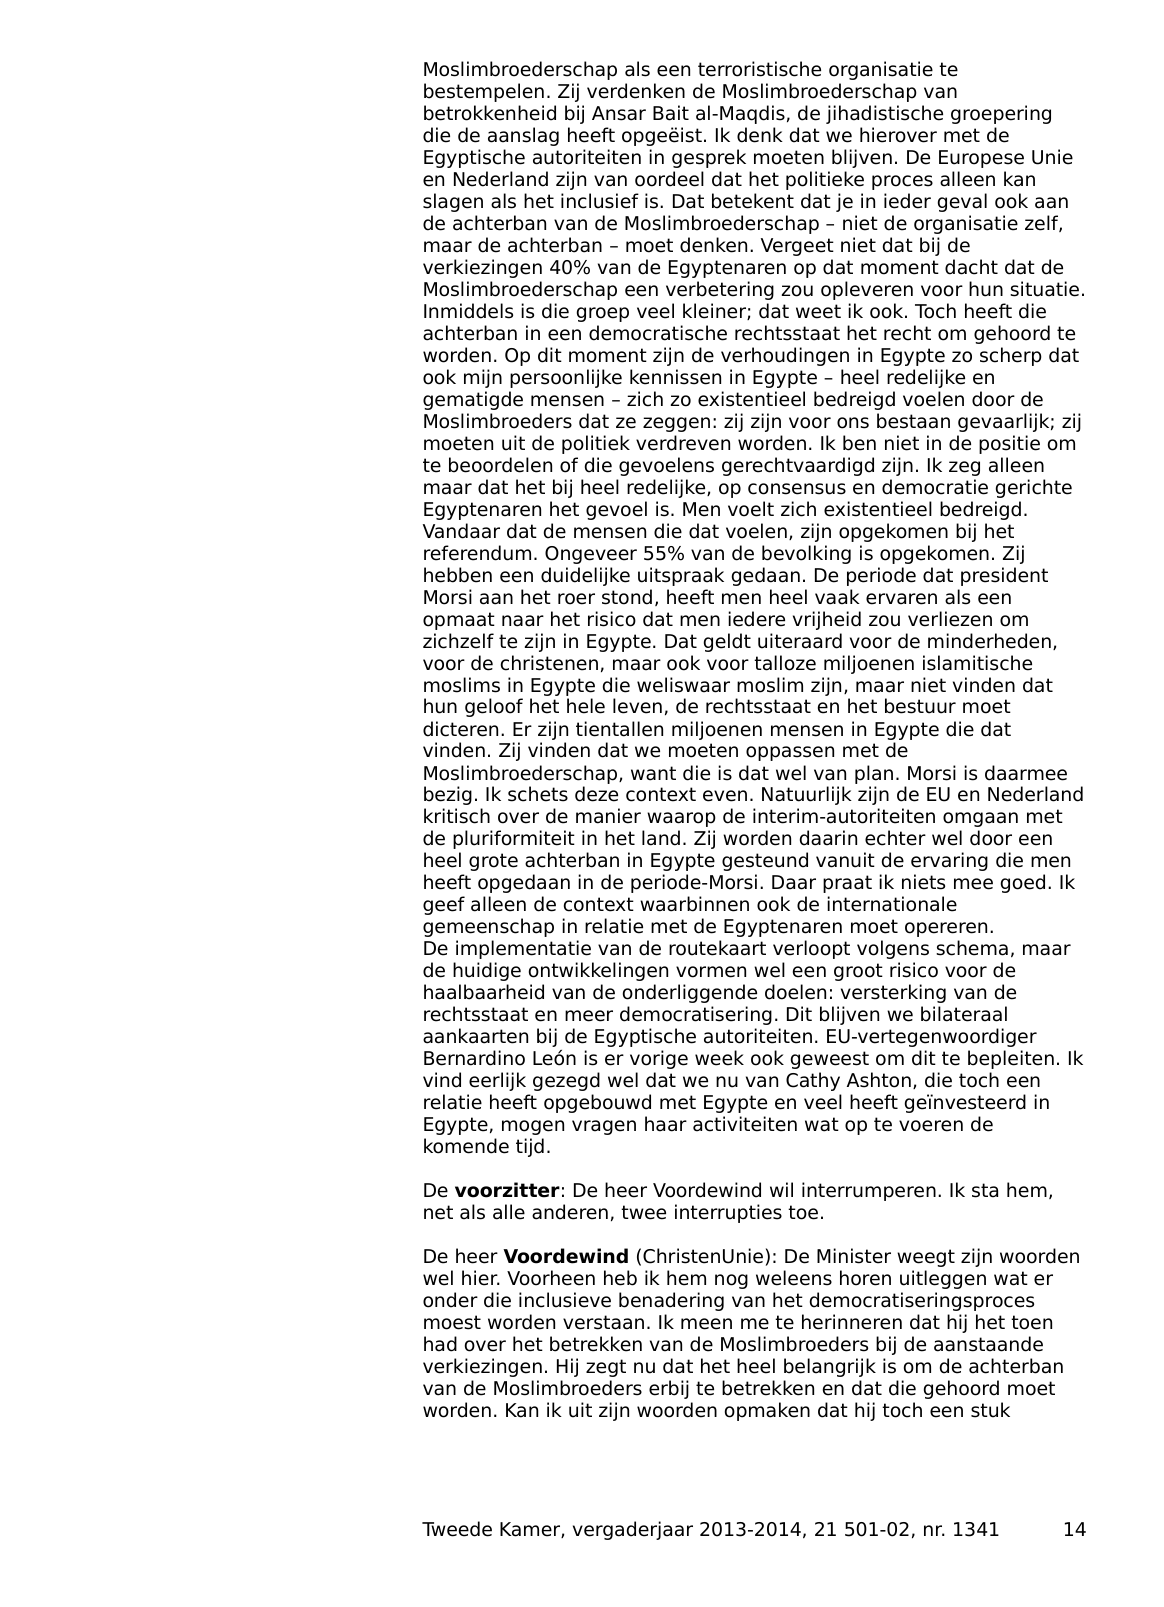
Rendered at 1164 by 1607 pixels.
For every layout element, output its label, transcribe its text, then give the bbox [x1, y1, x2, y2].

text Moslimbroederschap als een terroristische organisatie te bestempelen. Zij verdenken de Moslimbroederschap van betrokkenheid bij Ansar Bait al-Maqdis, de jihadistische groepering die de aanslag heeft opgeëist. Ik denk dat we hierover met de Egyptische autoriteiten in gesprek moeten blijven. De Europese Unie en Nederland zijn van oordeel dat het politieke proces alleen kan slagen als het inclusief is. Dat betekent dat je in ieder geval ook aan de achterban van de Moslimbroederschap – niet de organisatie zelf, maar de achterban – moet denken. Vergeet niet dat bij de verkiezingen 40% van de Egyptenaren op dat moment dacht dat de Moslimbroederschap een verbetering zou opleveren voor hun situatie. Inmiddels is die groep veel kleiner; dat weet ik ook. Toch heeft die achterban in een democratische rechtsstaat het recht om gehoord te worden. Op dit moment zijn de verhoudingen in Egypte zo scherp dat ook mijn persoonlijke kennissen in Egypte – heel redelijke en gematigde mensen – zich zo existentieel bedreigd voelen door de Moslimbroeders dat ze zeggen: zij zijn voor ons bestaan gevaarlijk; zij moeten uit de politiek verdreven worden. Ik ben niet in de positie om te beoordelen of die gevoelens gerechtvaardigd zijn. Ik zeg alleen maar dat het bij heel redelijke, op consensus en democratie gerichte Egyptenaren het gevoel is. Men voelt zich existentieel bedreigd. Vandaar dat de mensen die dat voelen, zijn opgekomen bij het referendum. Ongeveer 55% van de bevolking is opgekomen. Zij hebben een duidelijke uitspraak gedaan. De periode dat president Morsi aan het roer stond, heeft men heel vaak ervaren als een opmaat naar het risico dat men iedere vrijheid zou verliezen om zichzelf te zijn in Egypte. Dat geldt uiteraard voor de minderheden, voor de christenen, maar ook voor talloze miljoenen islamitische moslims in Egypte die weliswaar moslim zijn, maar niet vinden dat hun geloof het hele leven, de rechtsstaat en het bestuur moet dicteren. Er zijn tientallen miljoenen mensen in Egypte die dat vinden. Zij vinden dat we moeten oppassen met de Moslimbroederschap, want die is dat wel van plan. Morsi is daarmee bezig. Ik schets deze context even. Natuurlijk zijn de EU en Nederland kritisch over de manier waarop de interim-autoriteiten omgaan met de pluriformiteit in het land. Zij worden daarin echter wel door een heel grote achterban in Egypte gesteund vanuit de ervaring die men heeft opgedaan in de periode-Morsi. Daar praat ik niets mee goed. Ik geef alleen de context waarbinnen ook de internationale gemeenschap in relatie met de Egyptenaren moet opereren. [422, 59, 1087, 938]
text De voorzitter: De heer Voordewind wil interrumperen. Ik sta hem, net als alle anderen, twee interrupties toe. [422, 1180, 1087, 1224]
text De heer Voordewind (ChristenUnie): De Minister weegt zijn woorden wel hier. Voorheen heb ik hem nog weleens horen uitleggen wat er onder die inclusieve benadering van het democratiseringsproces moest worden verstaan. Ik meen me te herinneren dat hij het toen had over het betrekken van de Moslimbroeders bij de aanstaande verkiezingen. Hij zegt nu dat het heel belangrijk is om de achterban van de Moslimbroeders erbij te betrekken en dat die gehoord moet worden. Kan ik uit zijn woorden opmaken dat hij toch een stuk [422, 1246, 1087, 1422]
text De implementatie van de routekaart verloopt volgens schema, maar de huidige ontwikkelingen vormen wel een groot risico voor de haalbaarheid van de onderliggende doelen: versterking van de rechtsstaat en meer democratisering. Dit blijven we bilateraal aankaarten bij de Egyptische autoriteiten. EU-vertegenwoordiger Bernardino León is er vorige week ook geweest om dit te bepleiten. Ik vind eerlijk gezegd wel dat we nu van Cathy Ashton, die toch een relatie heeft opgebouwd met Egypte en veel heeft geïnvesteerd in Egypte, mogen vragen haar activiteiten wat op te voeren de komende tijd. [422, 938, 1087, 1158]
